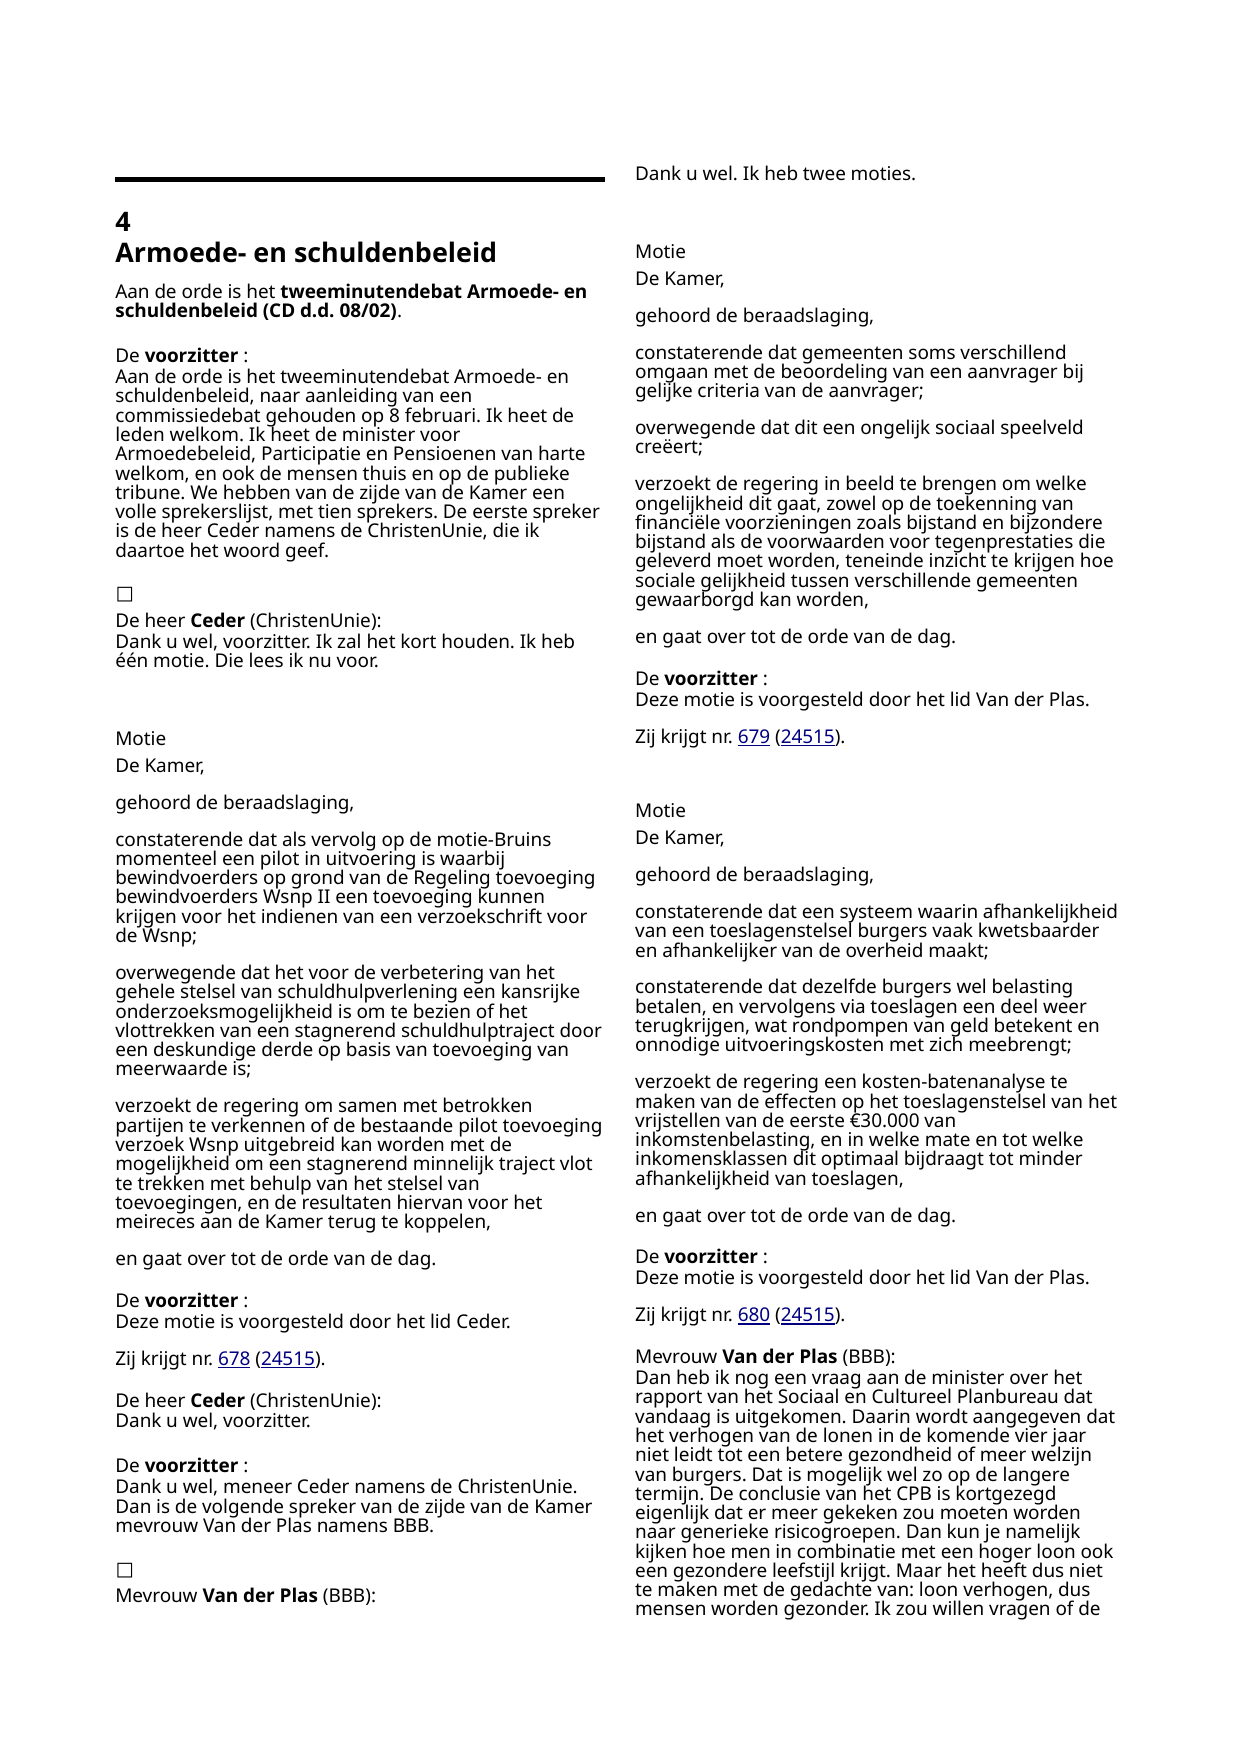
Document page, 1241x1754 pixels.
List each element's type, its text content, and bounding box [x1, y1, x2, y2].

text overwegende dat het voor de verbetering van het gehele stelsel van schuldhulpverlening een kansrijke onderzoeksmogelijkheid is om te bezien of het vlottrekken van een stagnerend schuldhulptraject door een deskundige derde op basis van toevoeging van meerwaarde is; [115, 964, 605, 1080]
text ⬜ [115, 1557, 605, 1583]
text Dan heb ik nog een vraag aan de minister over het rapport van het Sociaal en Cultureel Planbureau dat vandaag is uitgekomen. Daarin wordt aangegeven dat het verhogen van de lonen in de komende vier jaar niet leidt tot een betere gezondheid of meer welzijn van burgers. Dat is mogelijk wel zo op de langere termijn. De conclusie van het CPB is kortgezegd eigenlijk dat er meer gekeken zou moeten worden naar generieke risicogroepen. Dan kun je namelijk kijken hoe men in combinatie met een hoger loon ook een gezondere leefstijl krijgt. Maar het heeft dus niet te maken met de gedachte van: loon verhogen, dus mensen worden gezonder. Ik zou willen vragen of de [635, 1369, 1125, 1620]
text en gaat over tot de orde van de dag. [115, 1250, 605, 1269]
text Armoede- en schuldenbeleid [115, 239, 605, 283]
text Deze motie is voorgesteld door het lid Van der Plas. [635, 1269, 1125, 1289]
text en gaat over tot de orde van de dag. [635, 628, 1125, 647]
text Motie [115, 725, 605, 751]
text Dank u wel, meneer Ceder namens de ChristenUnie. Dan is de volgende spreker van de zijde van de Kamer mevrouw Van der Plas namens BBB. [115, 1478, 605, 1536]
text Aan de orde is het tweeminutendebat Armoede- en schuldenbeleid, naar aanleiding van een commissiedebat gehouden op 8 februari. Ik heet de leden welkom. Ik heet de minister voor Armoedebeleid, Participatie en Pensioenen van harte welkom, en ook de mensen thuis en op de publieke tribune. We hebben van de zijde van de Kamer een volle sprekerslijst, met tien sprekers. De eerste spreker is de heer Ceder namens de ChristenUnie, die ik daartoe het woord geef. [115, 368, 605, 561]
text overwegende dat dit een ongelijk sociaal speelveld creëert; [635, 419, 1125, 458]
text De heer Ceder (ChristenUnie): [115, 607, 605, 633]
text Deze motie is voorgesteld door het lid Van der Plas. [635, 691, 1125, 710]
text Zij krijgt nr. 679 (24515). [635, 728, 1125, 747]
text De voorzitter : [115, 1453, 605, 1478]
text verzoekt de regering een kosten-batenanalyse te maken van de effecten op het toeslagenstelsel van het vrijstellen van de eerste €30.000 van inkomstenbelasting, en in welke mate en tot welke inkomensklassen dit optimaal bijdraagt tot minder afhankelijkheid van toeslagen, [635, 1073, 1125, 1189]
text gehoord de beraadslaging, [635, 307, 1125, 326]
text Motie [635, 238, 1125, 264]
text Motie [635, 797, 1125, 823]
text De Kamer, [635, 829, 1125, 848]
text Aan de orde is het tweeminutendebat Armoede- en schuldenbeleid (CD d.d. 08/02). [115, 283, 605, 322]
text constaterende dat een systeem waarin afhankelijkheid van een toeslagenstelsel burgers vaak kwetsbaarder en afhankelijker van de overheid maakt; [635, 903, 1125, 961]
text De heer Ceder (ChristenUnie): [115, 1387, 605, 1412]
text De Kamer, [115, 757, 605, 776]
text De voorzitter : [115, 342, 605, 368]
text gehoord de beraadslaging, [635, 866, 1125, 885]
text constaterende dat dezelfde burgers wel belasting betalen, en vervolgens via toeslagen een deel weer terugkrijgen, wat rondpompen van geld betekent en onnodige uitvoeringskosten met zich meebrengt; [635, 978, 1125, 1056]
text De voorzitter : [635, 665, 1125, 691]
text 4 [115, 203, 605, 239]
text ⬜ [115, 582, 605, 607]
text verzoekt de regering in beeld te brengen om welke ongelijkheid dit gaat, zowel op de toekenning van financiële voorzieningen zoals bijstand en bijzondere bijstand als de voorwaarden voor tegenprestaties die geleverd moet worden, teneinde inzicht te krijgen hoe sociale gelijkheid tussen verschillende gemeenten gewaarborgd kan worden, [635, 475, 1125, 610]
text Mevrouw Van der Plas (BBB): [635, 1343, 1125, 1369]
text Dank u wel. Ik heb twee moties. [635, 165, 1125, 184]
text De voorzitter : [115, 1287, 605, 1313]
text Deze motie is voorgesteld door het lid Ceder. [115, 1313, 605, 1332]
text verzoekt de regering om samen met betrokken partijen te verkennen of de bestaande pilot toevoeging verzoek Wsnp uitgebreid kan worden met de mogelijkheid om een stagnerend minnelijk traject vlot te trekken met behulp van het stelsel van toevoegingen, en de resultaten hiervan voor het meireces aan de Kamer terug te koppelen, [115, 1097, 605, 1232]
text gehoord de beraadslaging, [115, 794, 605, 813]
text Zij krijgt nr. 680 (24515). [635, 1306, 1125, 1326]
text De voorzitter : [635, 1244, 1125, 1269]
text constaterende dat als vervolg op de motie-Bruins momenteel een pilot in uitvoering is waarbij bewindvoerders op grond van de Regeling toevoeging bewindvoerders Wsnp II een toevoeging kunnen krijgen voor het indienen van een verzoekschrift voor de Wsnp; [115, 831, 605, 946]
text Dank u wel, voorzitter. Ik zal het kort houden. Ik heb één motie. Die lees ik nu voor. [115, 633, 605, 672]
text De Kamer, [635, 270, 1125, 289]
text Mevrouw Van der Plas (BBB): [115, 1583, 605, 1608]
text en gaat over tot de orde van de dag. [635, 1207, 1125, 1226]
text constaterende dat gemeenten soms verschillend omgaan met de beoordeling van een aanvrager bij gelijke criteria van de aanvrager; [635, 344, 1125, 401]
text Dank u wel, voorzitter. [115, 1412, 605, 1432]
text Zij krijgt nr. 678 (24515). [115, 1350, 605, 1369]
